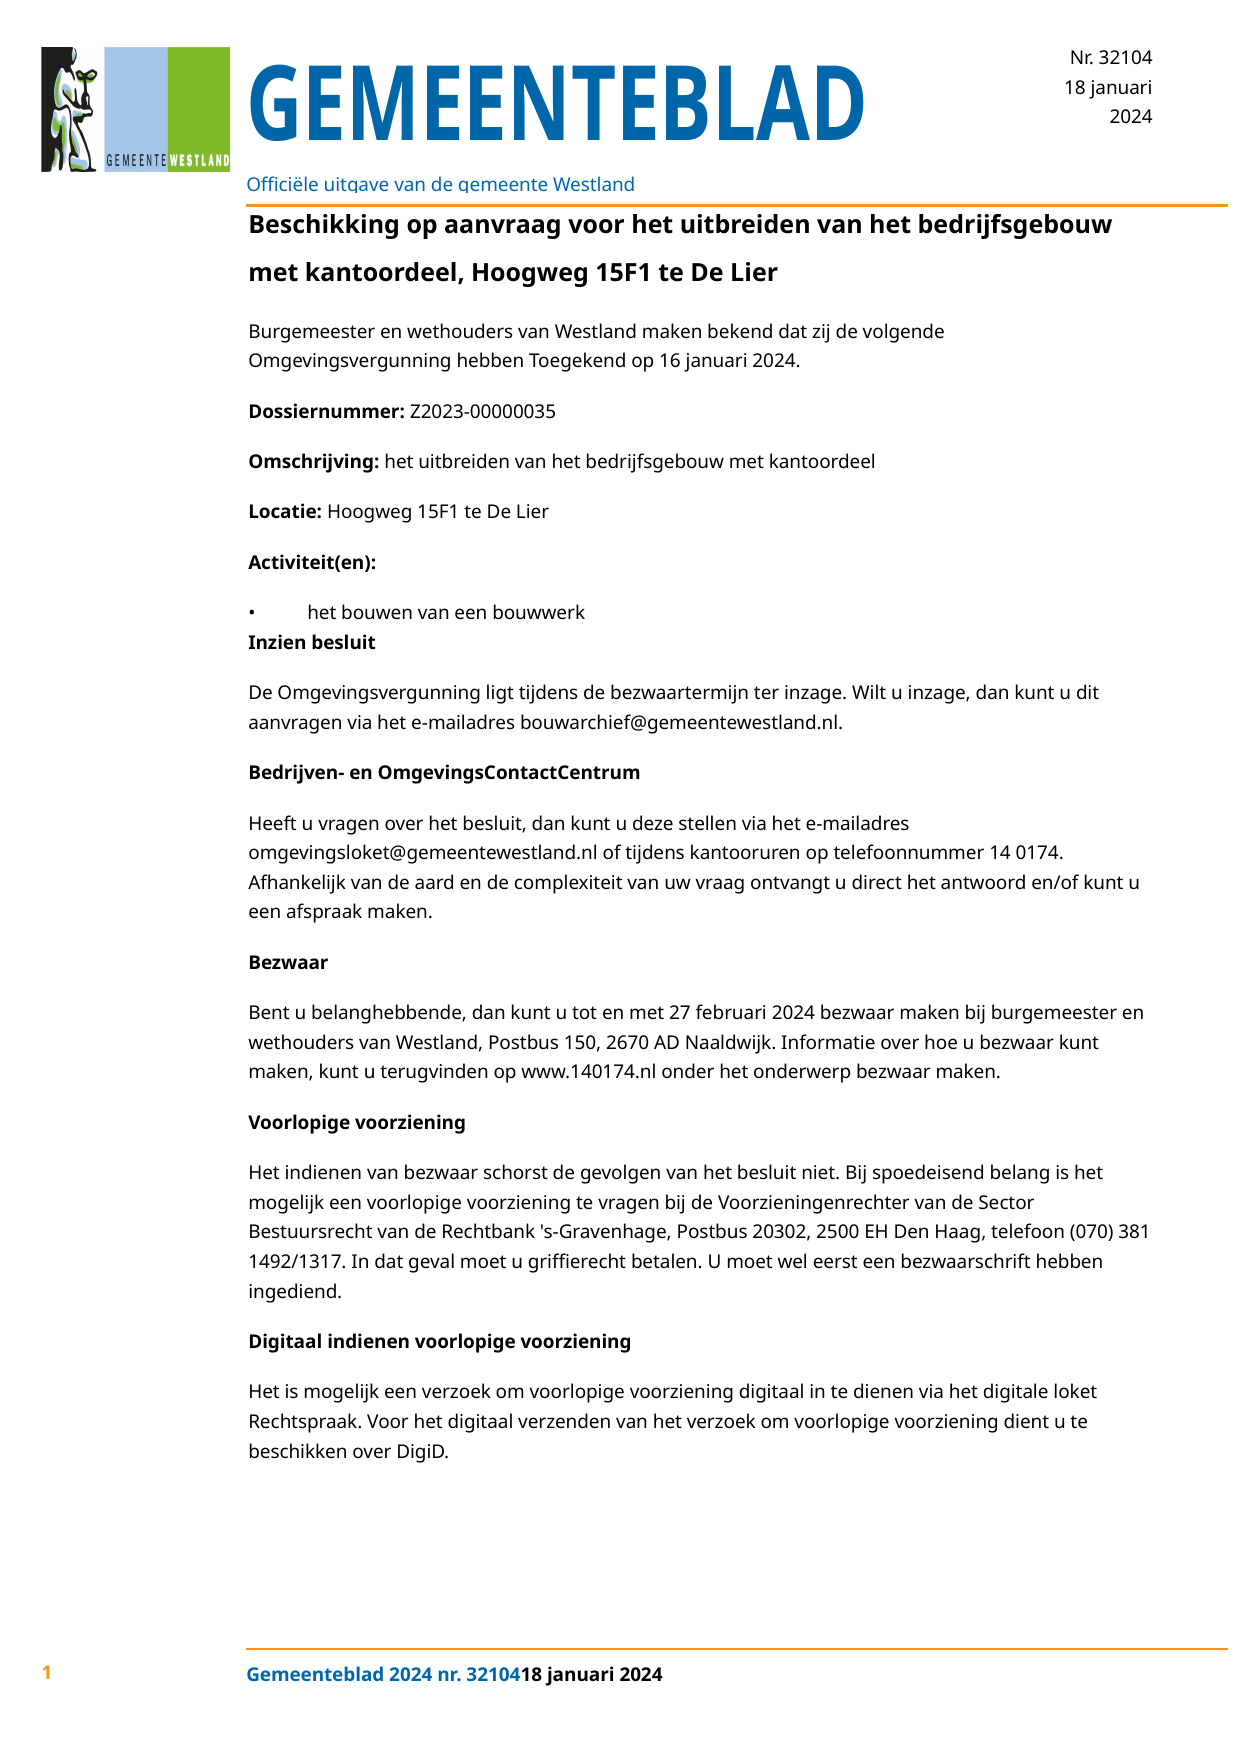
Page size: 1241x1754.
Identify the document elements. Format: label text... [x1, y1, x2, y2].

text Bezwaar [248, 949, 1152, 975]
text Activiteit(en): [248, 549, 1152, 575]
picture [41, 47, 231, 172]
text Omschrijving: het uitbreiden van het bedrijfsgebouw met kantoordeel [248, 448, 1152, 474]
text Beschikking op aanvraag voor het uitbreiden van het bedrijfsgebouw met kantoordeel, Hoogweg 15F1 te De Lier [248, 207, 1152, 288]
text De Omgevingsvergunning ligt tijdens de bezwaartermijn ter inzage. Wilt u inzage, dan kunt u dit aanvragen via het e-mailadres bouwarchief@gemeentewestland.nl. [248, 679, 1152, 735]
text Het is mogelijk een verzoek om voorlopige voorziening digitaal in te dienen via het digitale loket Rechtspraak. Voor het digitaal verzenden van het verzoek om voorlopige voorziening dient u te beschikken over DigiD. [248, 1379, 1152, 1464]
text Bedrijven- en OmgevingsContactCentrum [248, 759, 1152, 785]
text Digitaal indienen voorlopige voorziening [248, 1328, 1152, 1354]
text Locatie: Hoogweg 15F1 te De Lier [248, 499, 1152, 524]
text Het indienen van bezwaar schorst de gevolgen van het besluit niet. Bij spoedeisend belang is het mogelijk een voorlopige voorziening te vragen bij de Voorzieningenrechter van de Sector Bestuursrecht van de Rechtbank 's-Gravenhage, Postbus 20302, 2500 EH Den Haag, telefoon (070) 381 1492/1317. In dat geval moet u griffierecht betalen. U moet wel eerst een bezwaarschrift hebben ingediend. [248, 1159, 1152, 1304]
text Heeft u vragen over het besluit, dan kunt u deze stellen via het e-mailadres omgevingsloket@gemeentewestland.nl of tijdens kantooruren op telefoonnummer 14 0174. Afhankelijk van de aard en de complexiteit van uw vraag ontvangt u direct het antwoord en/of kunt u een afspraak maken. [248, 810, 1152, 924]
text Bent u belanghebbende, dan kunt u tot en met 27 februari 2024 bezwaar maken bij burgemeester en wethouders van Westland, Postbus 150, 2670 AD Naaldwijk. Informatie over hoe u bezwaar kunt maken, kunt u terugvinden op www.140174.nl onder het onderwerp bezwaar maken. [248, 999, 1152, 1084]
text Burgemeester en wethouders van Westland maken bekend dat zij de volgende Omgevingsvergunning hebben Toegekend op 16 januari 2024. [248, 318, 1152, 373]
text Dossiernummer: Z2023-00000035 [248, 398, 1152, 424]
list het bouwen van een bouwwerk [248, 599, 1152, 625]
text Inzien besluit [248, 629, 1152, 655]
text Voorlopige voorziening [248, 1109, 1152, 1135]
